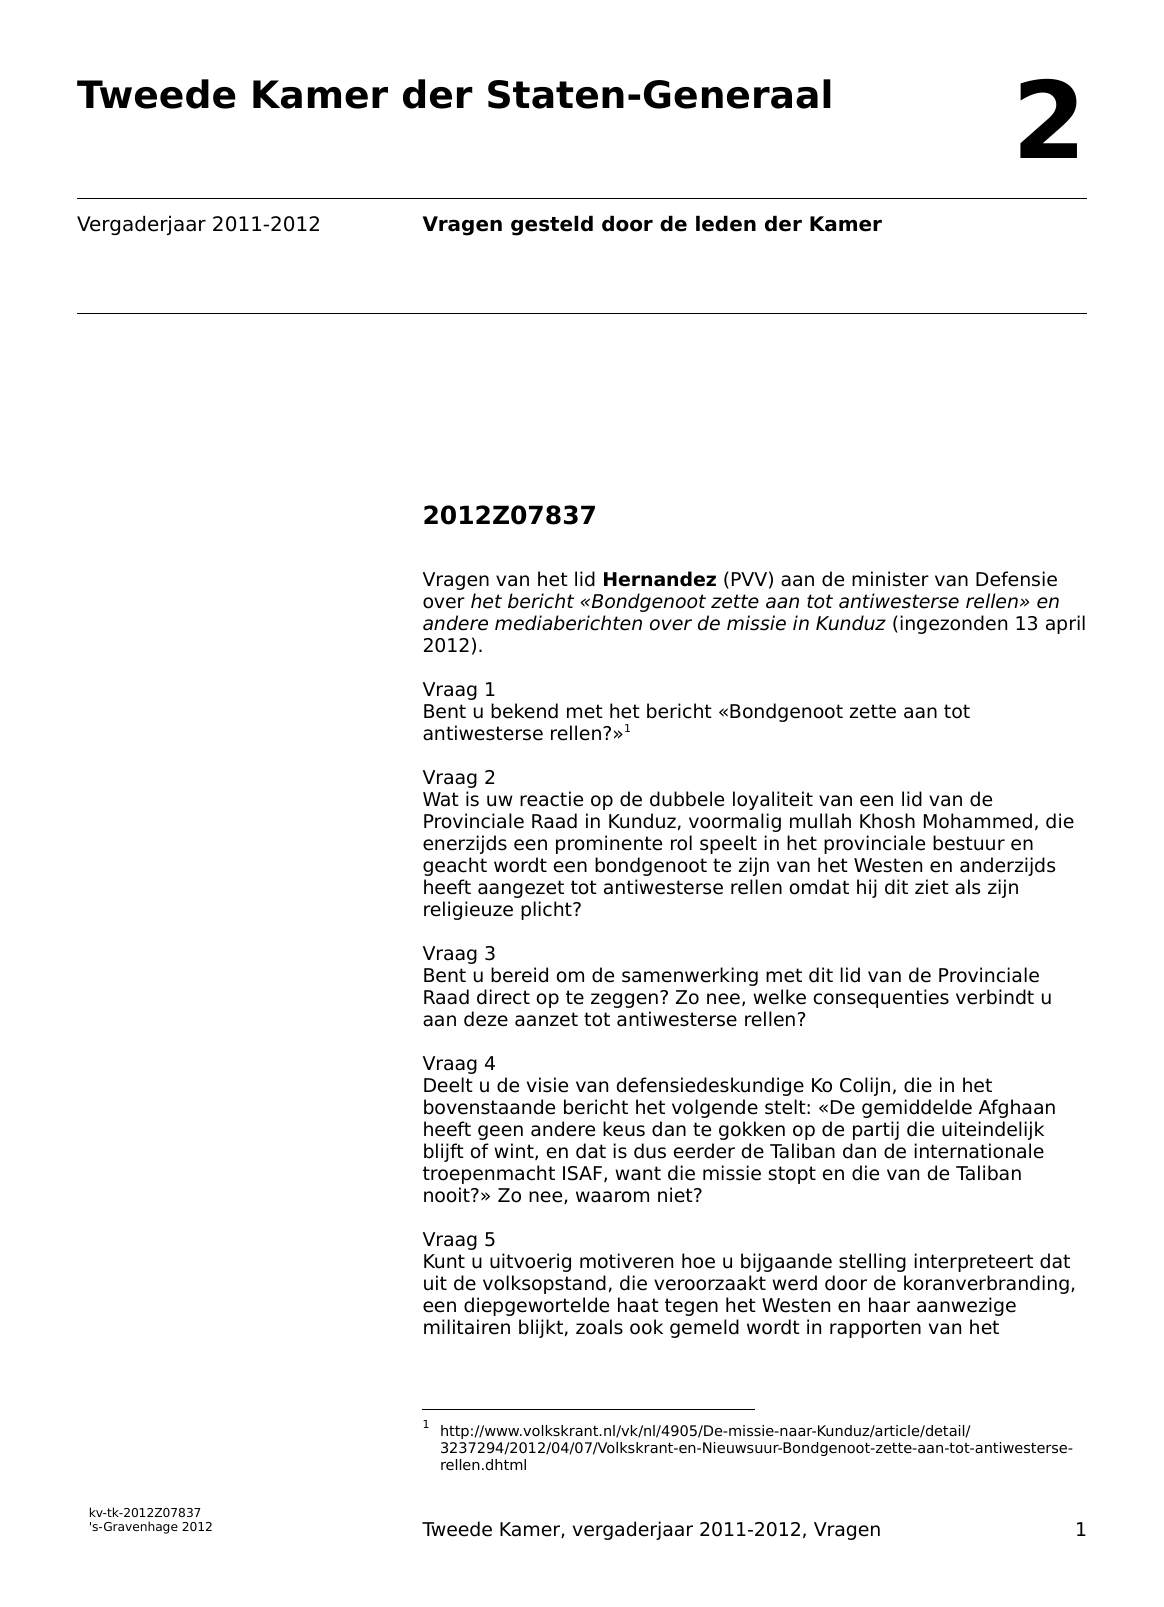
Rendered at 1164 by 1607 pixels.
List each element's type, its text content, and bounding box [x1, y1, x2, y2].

text http://www.volkskrant.nl/vk/nl/4905/De-missie-naar-Kunduz/article/detail/3237294/2012/04/07/Volkskrant-en-Nieuwsuur-Bondgenoot-zette-aan-tot-antiwesterse-rellen.dhtml [422, 1418, 1087, 1474]
text Vraag 1 [422, 679, 1087, 701]
text Vraag 4 [422, 1053, 1087, 1075]
text kv-tk-2012Z07837 [88, 1506, 323, 1520]
text Vraag 2 [422, 767, 1087, 789]
text Kunt u uitvoerig motiveren hoe u bijgaande stelling interpreteert dat uit de volksopstand, die veroorzaakt werd door de koranverbranding, een diepgewortelde haat tegen het Westen en haar aanwezige militairen blijkt, zoals ook gemeld wordt in rapporten van het [422, 1251, 1087, 1339]
table_cell Vragen gesteld door de leden der Kamer [422, 199, 1087, 313]
table_header Tweede Kamer der Staten-Generaal [77, 59, 886, 198]
table_cell Vergaderjaar 2011-2012 [77, 199, 422, 313]
text Vraag 3 [422, 943, 1087, 965]
text Wat is uw reactie op de dubbele loyaliteit van een lid van de Provinciale Raad in Kunduz, voormalig mullah Khosh Mohammed, die enerzijds een prominente rol speelt in het provinciale bestuur en geacht wordt een bondgenoot te zijn van het Westen en anderzijds heeft aangezet tot antiwesterse rellen omdat hij dit ziet als zijn religieuze plicht? [422, 789, 1087, 921]
text 2012Z07837 [422, 501, 1087, 531]
text Vragen van het lid Hernandez (PVV) aan de minister van Defensie over het bericht «Bondgenoot zette aan tot antiwesterse rellen» en andere mediaberichten over de missie in Kunduz (ingezonden 13 april 2012). [422, 569, 1087, 657]
text 's-Gravenhage 2012 [88, 1520, 323, 1534]
text Bent u bereid om de samenwerking met dit lid van de Provinciale Raad direct op te zeggen? Zo nee, welke consequenties verbindt u aan deze aanzet tot antiwesterse rellen? [422, 965, 1087, 1031]
text Deelt u de visie van defensiedeskundige Ko Colijn, die in het bovenstaande bericht het volgende stelt: «De gemiddelde Afghaan heeft geen andere keus dan te gokken op de partij die uiteindelijk blijft of wint, en dat is dus eerder de Taliban dan de internationale troepenmacht ISAF, want die missie stopt en die van de Taliban nooit?» Zo nee, waarom niet? [422, 1075, 1087, 1207]
table_header 2 [886, 59, 1087, 198]
text Bent u bekend met het bericht «Bondgenoot zette aan tot antiwesterse rellen?» [422, 701, 1087, 745]
text Vraag 5 [422, 1229, 1087, 1251]
